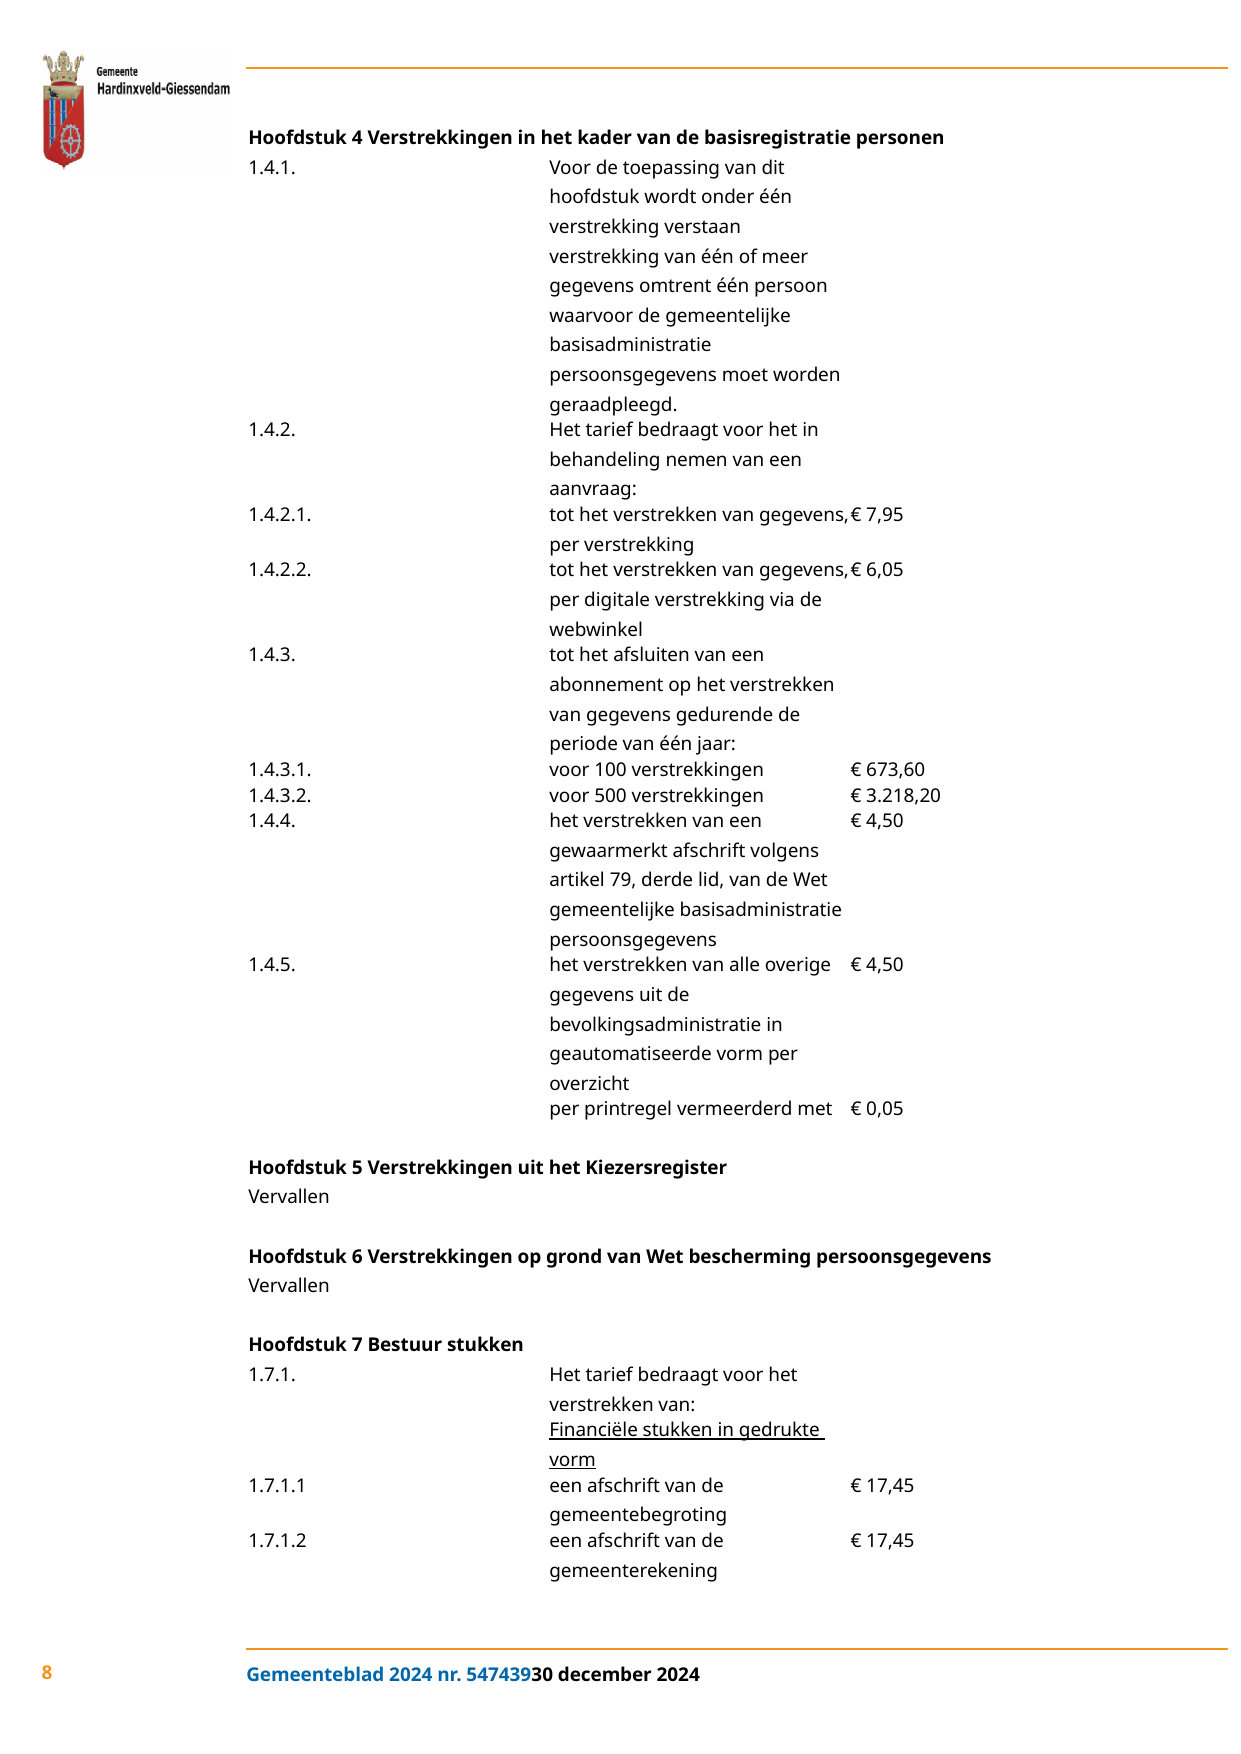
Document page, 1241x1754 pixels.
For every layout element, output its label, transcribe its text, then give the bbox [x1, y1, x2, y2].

table_cell per printregel vermeerderd met [549, 1096, 850, 1121]
table_header Voor de toepassing van dit hoofdstuk wordt onder één verstrekking verstaan verstrekking van één of meer gegevens omtrent één persoon waarvoor de gemeentelijke basisadministratie persoonsgegevens moet worden geraadpleegd. [549, 154, 850, 416]
table_cell 1.7.1.2 [248, 1527, 549, 1583]
table_cell [248, 1417, 549, 1472]
table_cell [850, 416, 1152, 501]
table_cell 1.4.3.1. [248, 756, 549, 782]
table_header 1.7.1. [248, 1361, 549, 1417]
table_cell tot het verstrekken van gegevens, per digitale verstrekking via de webwinkel [549, 557, 850, 642]
table_cell 1.7.1.1 [248, 1472, 549, 1527]
table_cell € 673,60 [850, 756, 1152, 782]
table_cell een afschrift van de gemeenterekening [549, 1527, 850, 1583]
table_cell tot het verstrekken van gegevens, per verstrekking [549, 501, 850, 557]
text Hoofdstuk 7 Bestuur stukken [248, 1332, 1152, 1357]
table_cell € 0,05 [850, 1096, 1152, 1121]
table_cell Het tarief bedraagt voor het in behandeling nemen van een aanvraag: [549, 416, 850, 501]
table_cell [850, 1417, 1152, 1472]
table_header Het tarief bedraagt voor het verstrekken van: [549, 1361, 850, 1417]
table_cell [850, 642, 1152, 756]
table_header 1.4.1. [248, 154, 549, 416]
table_cell 1.4.4. [248, 808, 549, 952]
picture [41, 47, 231, 172]
table_cell 1.4.5. [248, 952, 549, 1096]
table_cell € 7,95 [850, 501, 1152, 557]
table_cell het verstrekken van een gewaarmerkt afschrift volgens artikel 79, derde lid, van de Wet gemeentelijke basisadministratie persoonsgegevens [549, 808, 850, 952]
table_cell Financiële stukken in gedrukte vorm [549, 1417, 850, 1472]
table_cell voor 500 verstrekkingen [549, 782, 850, 807]
table_cell [549, 1583, 850, 1608]
table_cell tot het afsluiten van een abonnement op het verstrekken van gegevens gedurende de periode van één jaar: [549, 642, 850, 756]
table_cell [248, 1583, 549, 1608]
table_cell 1.4.2.1. [248, 501, 549, 557]
text Vervallen [248, 1184, 1152, 1209]
table_cell € 4,50 [850, 808, 1152, 952]
table_cell [850, 1583, 1152, 1608]
table_cell 1.4.3.2. [248, 782, 549, 807]
table_cell € 17,45 [850, 1527, 1152, 1583]
table_cell € 4,50 [850, 952, 1152, 1096]
table_header [850, 1361, 1152, 1417]
table_cell € 3.218,20 [850, 782, 1152, 807]
text Vervallen [248, 1272, 1152, 1298]
table_cell voor 100 verstrekkingen [549, 756, 850, 782]
text Hoofdstuk 6 Verstrekkingen op grond van Wet bescherming persoonsgegevens [248, 1243, 1152, 1269]
table_header [850, 154, 1152, 416]
table_cell € 6,05 [850, 557, 1152, 642]
table_cell het verstrekken van alle overige gegevens uit de bevolkingsadministratie in geautomatiseerde vorm per overzicht [549, 952, 850, 1096]
text Hoofdstuk 5 Verstrekkingen uit het Kiezersregister [248, 1154, 1152, 1180]
table_cell een afschrift van de gemeentebegroting [549, 1472, 850, 1527]
text Hoofdstuk 4 Verstrekkingen in het kader van de basisregistratie personen [248, 124, 1152, 150]
table_cell 1.4.3. [248, 642, 549, 756]
table_cell 1.4.2.2. [248, 557, 549, 642]
table_cell [248, 1096, 549, 1121]
table_cell € 17,45 [850, 1472, 1152, 1527]
table_cell 1.4.2. [248, 416, 549, 501]
